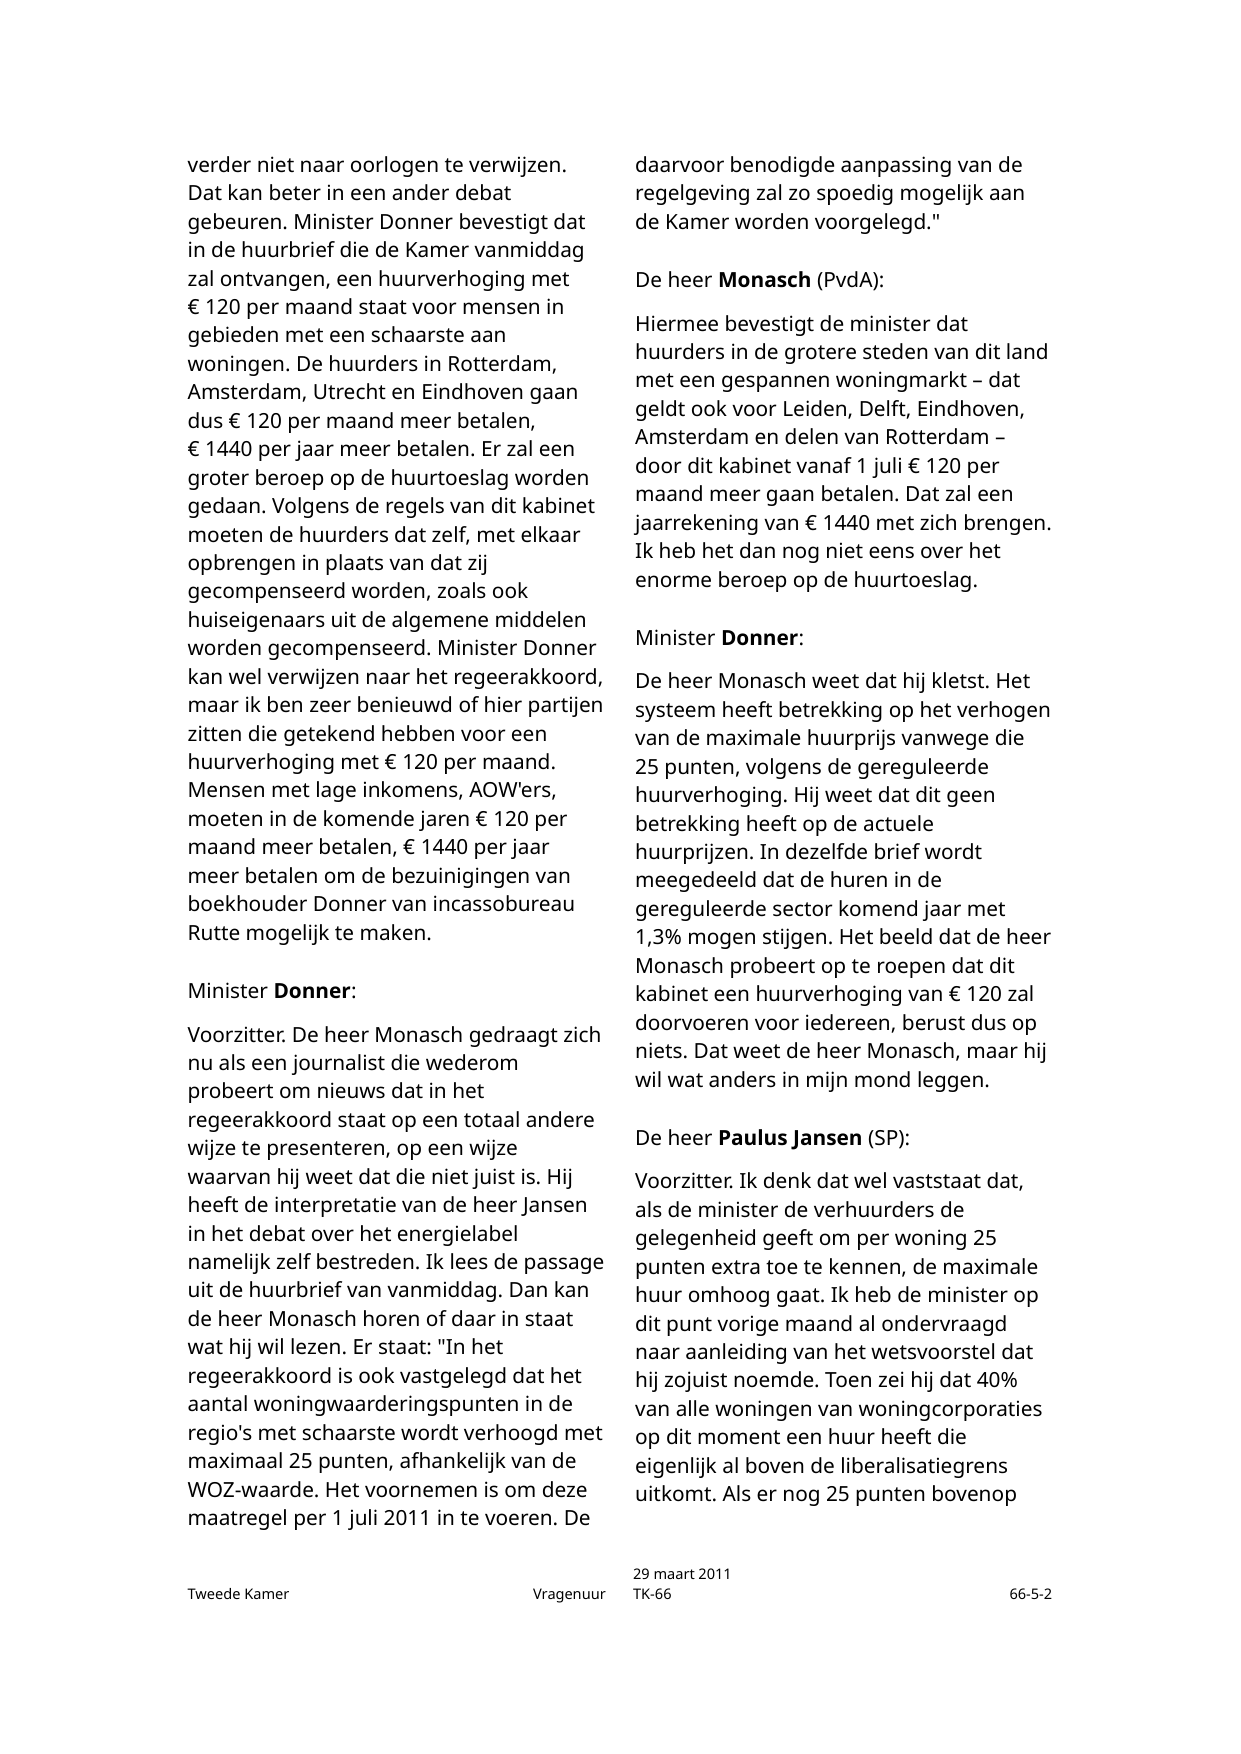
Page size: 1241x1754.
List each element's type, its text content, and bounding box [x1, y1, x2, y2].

text daarvoor benodigde aanpassing van de regelgeving zal zo spoedig mogelijk aan de Kamer worden voorgelegd." [635, 150, 1053, 235]
text Voorzitter. De heer Monasch gedraagt zich nu als een journalist die wederom probeert om nieuws dat in het regeerakkoord staat op een totaal andere wijze te presenteren, op een wijze waarvan hij weet dat die niet juist is. Hij heeft de interpretatie van de heer Jansen in het debat over het energielabel namelijk zelf bestreden. Ik lees de passage uit de huurbrief van vanmiddag. Dan kan de heer Monasch horen of daar in staat wat hij wil lezen. Er staat: "In het regeerakkoord is ook vastgelegd dat het aantal woningwaarderingspunten in de regio's met schaarste wordt verhoogd met maximaal 25 punten, afhankelijk van de WOZ-waarde. Het voornemen is om deze maatregel per 1 juli 2011 in te voeren. De [187, 1020, 605, 1532]
text De heer Monasch (PvdA): [635, 265, 1053, 294]
text Voorzitter. Ik denk dat wel vaststaat dat, als de minister de verhuurders de gelegenheid geeft om per woning 25 punten extra toe te kennen, de maximale huur omhoog gaat. Ik heb de minister op dit punt vorige maand al ondervraagd naar aanleiding van het wetsvoorstel dat hij zojuist noemde. Toen zei hij dat 40% van alle woningen van woningcorporaties op dit moment een huur heeft die eigenlijk al boven de liberalisatiegrens uitkomt. Als er nog 25 punten bovenop [635, 1167, 1053, 1508]
text verder niet naar oorlogen te verwijzen. Dat kan beter in een ander debat gebeuren. Minister Donner bevestigt dat in de huurbrief die de Kamer vanmiddag zal ontvangen, een huurverhoging met € 120 per maand staat voor mensen in gebieden met een schaarste aan woningen. De huurders in Rotterdam, Amsterdam, Utrecht en Eindhoven gaan dus € 120 per maand meer betalen, € 1440 per jaar meer betalen. Er zal een groter beroep op de huurtoeslag worden gedaan. Volgens de regels van dit kabinet moeten de huurders dat zelf, met elkaar opbrengen in plaats van dat zij gecompenseerd worden, zoals ook huiseigenaars uit de algemene middelen worden gecompenseerd. Minister Donner kan wel verwijzen naar het regeerakkoord, maar ik ben zeer benieuwd of hier partijen zitten die getekend hebben voor een huurverhoging met € 120 per maand. Mensen met lage inkomens, AOW'ers, moeten in de komende jaren € 120 per maand meer betalen, € 1440 per jaar meer betalen om de bezuinigingen van boekhouder Donner van incassobureau Rutte mogelijk te maken. [187, 150, 605, 946]
text De heer Monasch weet dat hij kletst. Het systeem heeft betrekking op het verhogen van de maximale huurprijs vanwege die 25 punten, volgens de gereguleerde huurverhoging. Hij weet dat dit geen betrekking heeft op de actuele huurprijzen. In dezelfde brief wordt meegedeeld dat de huren in de gereguleerde sector komend jaar met 1,3% mogen stijgen. Het beeld dat de heer Monasch probeert op te roepen dat dit kabinet een huurverhoging van € 120 zal doorvoeren voor iedereen, berust dus op niets. Dat weet de heer Monasch, maar hij wil wat anders in mijn mond leggen. [635, 667, 1053, 1093]
text Minister Donner: [635, 623, 1053, 652]
text Hiermee bevestigt de minister dat huurders in de grotere steden van dit land met een gespannen woningmarkt – dat geldt ook voor Leiden, Delft, Eindhoven, Amsterdam en delen van Rotterdam – door dit kabinet vanaf 1 juli € 120 per maand meer gaan betalen. Dat zal een jaarrekening van € 1440 met zich brengen. Ik heb het dan nog niet eens over het enorme beroep op de huurtoeslag. [635, 309, 1053, 593]
text De heer Paulus Jansen (SP): [635, 1123, 1053, 1152]
text Minister Donner: [187, 976, 605, 1005]
